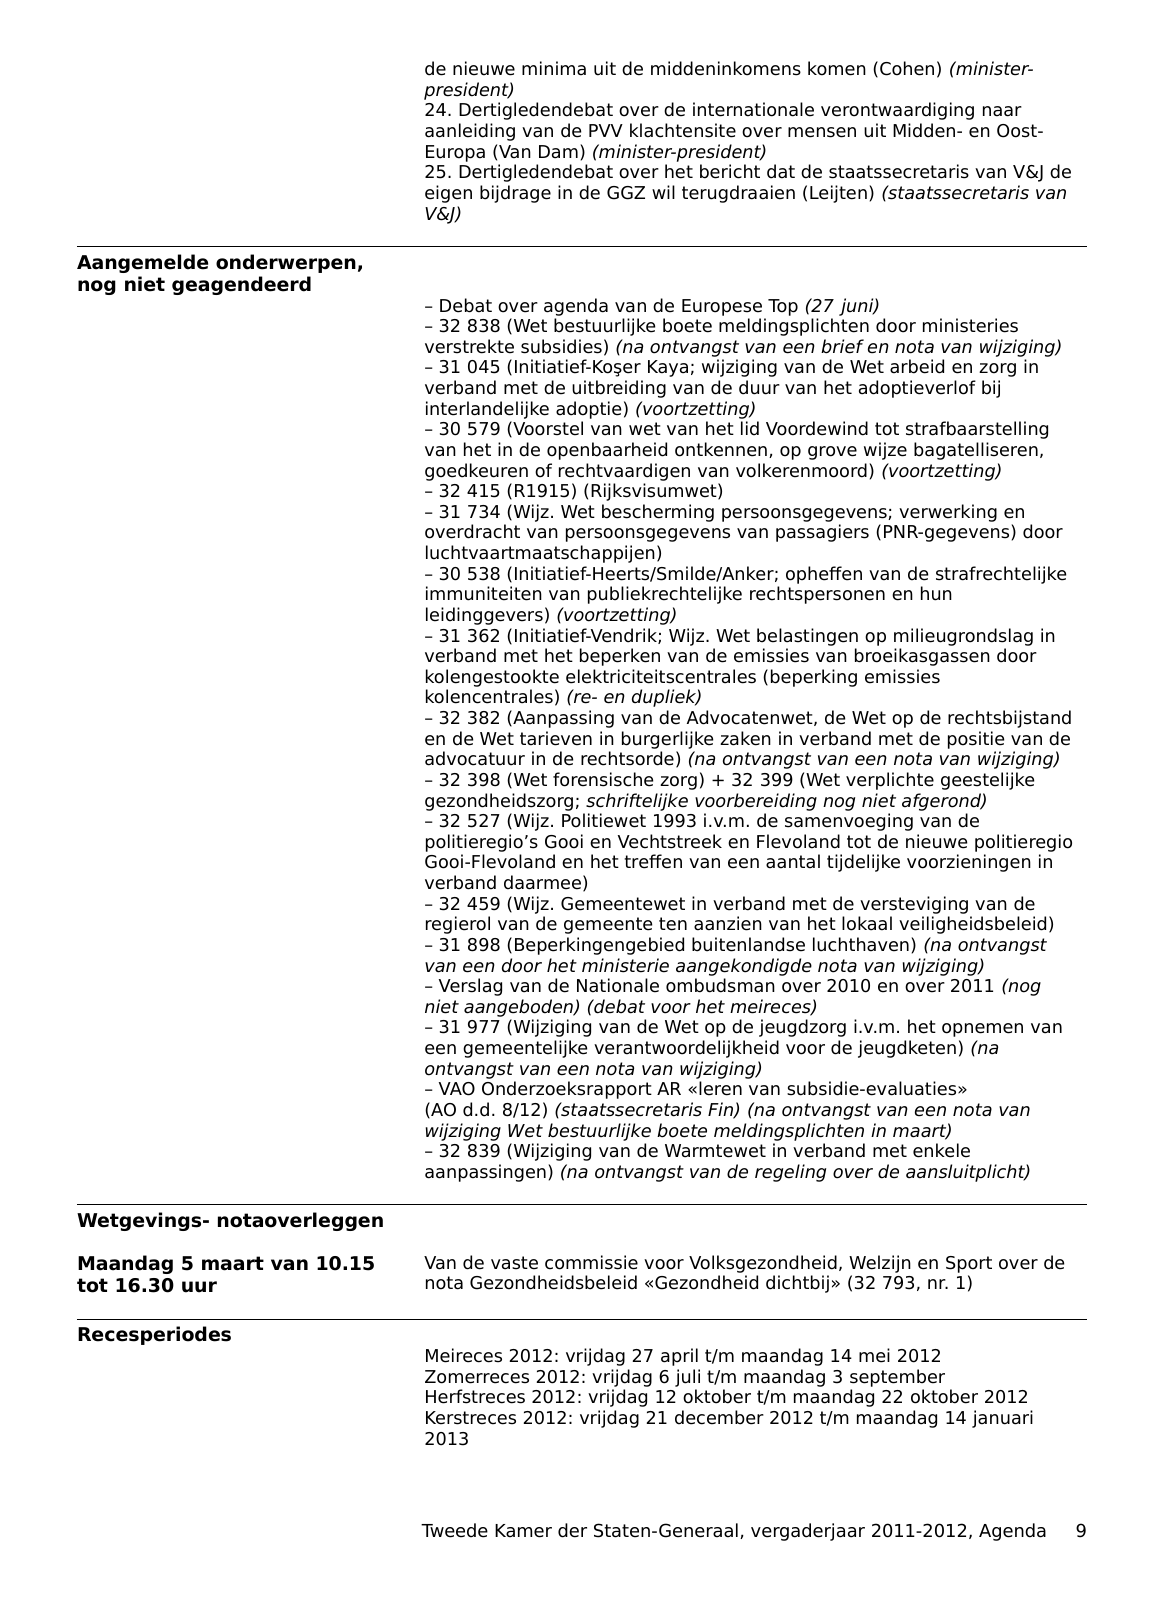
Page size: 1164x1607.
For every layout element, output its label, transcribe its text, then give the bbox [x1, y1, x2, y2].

table_cell [77, 1232, 401, 1253]
table_cell [77, 1018, 401, 1079]
table_cell Zomerreces 2012: vrijdag 6 juli t/m maandag 3 september [418, 1367, 1087, 1387]
table_cell [77, 1100, 401, 1141]
table_cell [401, 358, 418, 419]
table_cell – 31 362 (Initiatief-Vendrik; Wijz. Wet belastingen op milieugrondslag in verband met het beperken van de emissies van broeikasgassen door kolengestookte elektriciteitscentrales (beperking emissies kolencentrales) (re- en dupliek) [418, 626, 1087, 708]
table_header [401, 247, 418, 296]
table_cell [77, 894, 401, 935]
table_cell – 32 459 (Wijz. Gemeentewet in verband met de versteviging van de regierol van de gemeente ten aanzien van het lokaal veiligheidsbeleid) [418, 894, 1087, 935]
table_cell [77, 1449, 401, 1470]
table_cell – Debat over agenda van de Europese Top (27 juni) [418, 296, 1087, 316]
table_cell [77, 976, 401, 1017]
table_cell [401, 770, 418, 811]
table_cell [77, 1346, 401, 1367]
table_cell [418, 1449, 1087, 1470]
table_cell [77, 1408, 401, 1449]
table_cell [77, 1367, 401, 1387]
table_header [418, 1320, 1087, 1346]
table_cell [401, 1388, 418, 1408]
table_cell [401, 502, 418, 564]
table_cell – VAO Onderzoeksrapport AR «leren van subsidie-evaluaties» [418, 1079, 1087, 1100]
table_cell [401, 894, 418, 935]
table_cell Herfstreces 2012: vrijdag 12 oktober t/m maandag 22 oktober 2012 [418, 1388, 1087, 1408]
table_cell – 31 977 (Wijziging van de Wet op de jeugdzorg i.v.m. het opnemen van een gemeentelijke verantwoordelijkheid voor de jeugdketen) (na ontvangst van een nota van wijziging) [418, 1018, 1087, 1079]
table_cell [77, 296, 401, 316]
table_cell [401, 296, 418, 316]
table_cell [77, 626, 401, 708]
table_cell [401, 162, 418, 224]
table_cell [401, 481, 418, 502]
table_cell Kerstreces 2012: vrijdag 21 december 2012 t/m maandag 14 januari 2013 [418, 1408, 1087, 1449]
table_cell Maandag 5 maart van 10.15 tot 16.30 uur [77, 1253, 401, 1297]
table_cell [401, 100, 418, 162]
table_cell Van de vaste commissie voor Volksgezondheid, Welzijn en Sport over de nota Gezondheidsbeleid «Gezondheid dichtbij» (32 793, nr. 1) [418, 1253, 1087, 1297]
table_cell Meireces 2012: vrijdag 27 april t/m maandag 14 mei 2012 [418, 1346, 1087, 1367]
table_cell – 31 045 (Initiatief-Koşer Kaya; wijziging van de Wet arbeid en zorg in verband met de uitbreiding van de duur van het adoptieverlof bij interlandelijke adoptie) (voortzetting) [418, 358, 1087, 419]
table_cell [77, 811, 401, 894]
table_cell [77, 59, 401, 100]
table_cell [418, 1232, 1087, 1253]
table_cell [401, 1449, 418, 1470]
table_header [401, 1320, 418, 1346]
table_cell (AO d.d. 8/12) (staatssecretaris Fin) (na ontvangst van een nota van wijziging Wet bestuurlijke boete meldingsplichten in maart) [418, 1100, 1087, 1141]
table_cell [77, 419, 401, 481]
table_cell – Verslag van de Nationale ombudsman over 2010 en over 2011 (nog niet aangeboden) (debat voor het meireces) [418, 976, 1087, 1017]
table_cell [401, 1079, 418, 1100]
table_cell [77, 1079, 401, 1100]
table_cell [77, 316, 401, 357]
table_cell de nieuwe minima uit de middeninkomens komen (Cohen) (minister-president) [418, 59, 1087, 100]
table_cell [401, 419, 418, 481]
table_header Aangemelde onderwerpen, nog niet geagendeerd [77, 247, 401, 296]
table_cell [401, 811, 418, 894]
table_cell – 32 398 (Wet forensische zorg) + 32 399 (Wet verplichte geestelijke gezondheidszorg; schriftelijke voorbereiding nog niet afgerond) [418, 770, 1087, 811]
table_cell [77, 358, 401, 419]
table_cell [401, 1141, 418, 1182]
table_cell – 32 527 (Wijz. Politiewet 1993 i.v.m. de samenvoeging van de politieregio’s Gooi en Vechtstreek en Flevoland tot de nieuwe politieregio Gooi-Flevoland en het treffen van een aantal tijdelijke voorzieningen in verband daarmee) [418, 811, 1087, 894]
table_cell [401, 1018, 418, 1079]
table_cell [401, 1232, 418, 1253]
table_header [418, 1205, 1087, 1232]
table_cell [401, 316, 418, 357]
table_cell [401, 1367, 418, 1387]
table_header Recesperiodes [77, 1320, 401, 1346]
table_cell [401, 59, 418, 100]
table_cell – 32 839 (Wijziging van de Warmtewet in verband met enkele aanpassingen) (na ontvangst van de regeling over de aansluitplicht) [418, 1141, 1087, 1182]
table_header Wetgevings- notaoverleggen [77, 1205, 401, 1232]
table_cell [77, 162, 401, 224]
table_cell [401, 935, 418, 976]
table_cell [77, 935, 401, 976]
table_cell – 31 898 (Beperkingengebied buitenlandse luchthaven) (na ontvangst van een door het ministerie aangekondigde nota van wijziging) [418, 935, 1087, 976]
table_cell [77, 1388, 401, 1408]
table_cell [401, 626, 418, 708]
table_cell 25. Dertigledendebat over het bericht dat de staatssecretaris van V&J de eigen bijdrage in de GGZ wil terugdraaien (Leijten) (staatssecretaris van V&J) [418, 162, 1087, 224]
table_cell [401, 1253, 418, 1297]
table_cell [77, 481, 401, 502]
table_cell [401, 708, 418, 770]
table_cell 24. Dertigledendebat over de internationale verontwaardiging naar aanleiding van de PVV klachtensite over mensen uit Midden- en Oost-Europa (Van Dam) (minister-president) [418, 100, 1087, 162]
table_cell – 30 579 (Voorstel van wet van het lid Voordewind tot strafbaarstelling van het in de openbaarheid ontkennen, op grove wijze bagatelliseren, goedkeuren of rechtvaardigen van volkerenmoord) (voortzetting) [418, 419, 1087, 481]
table_cell – 32 838 (Wet bestuurlijke boete meldingsplichten door ministeries verstrekte subsidies) (na ontvangst van een brief en nota van wijziging) [418, 316, 1087, 357]
table_header [418, 247, 1087, 296]
table_cell – 30 538 (Initiatief-Heerts/Smilde/Anker; opheffen van de strafrechtelijke immuniteiten van publiekrechtelijke rechtspersonen en hun leidinggevers) (voortzetting) [418, 564, 1087, 626]
table_cell [77, 708, 401, 770]
table_cell [77, 770, 401, 811]
table_cell – 32 382 (Aanpassing van de Advocatenwet, de Wet op de rechtsbijstand en de Wet tarieven in burgerlijke zaken in verband met de positie van de advocatuur in de rechtsorde) (na ontvangst van een nota van wijziging) [418, 708, 1087, 770]
table_header [401, 1205, 418, 1232]
table_cell [401, 1346, 418, 1367]
table_cell [77, 100, 401, 162]
table_cell [401, 976, 418, 1017]
table_cell – 32 415 (R1915) (Rijksvisumwet) [418, 481, 1087, 502]
table_cell – 31 734 (Wijz. Wet bescherming persoonsgegevens; verwerking en overdracht van persoonsgegevens van passagiers (PNR-gegevens) door luchtvaartmaatschappijen) [418, 502, 1087, 564]
table_cell [401, 1100, 418, 1141]
table_cell [77, 564, 401, 626]
table_cell [401, 1408, 418, 1449]
table_cell [77, 502, 401, 564]
table_cell [401, 564, 418, 626]
table_cell [77, 1141, 401, 1182]
